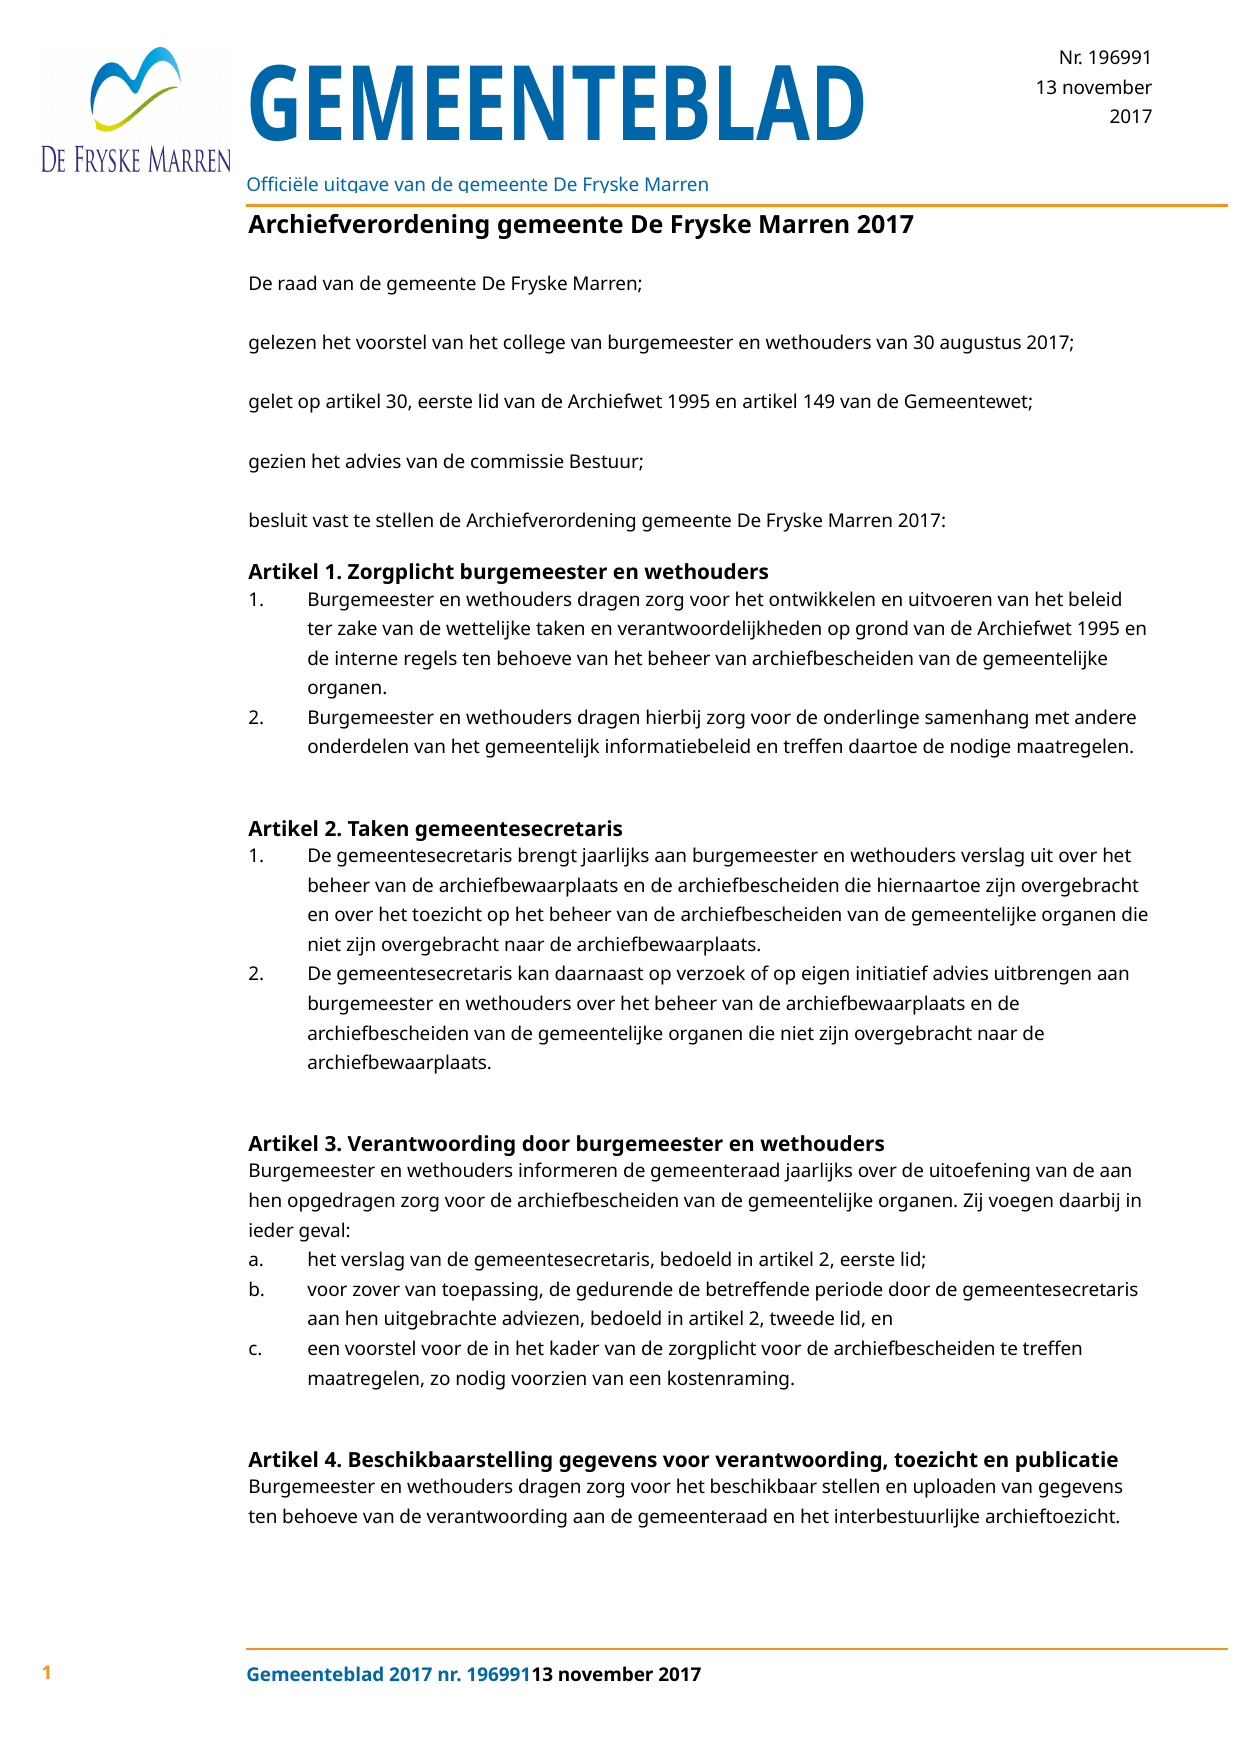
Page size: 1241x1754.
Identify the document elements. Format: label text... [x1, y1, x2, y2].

text besluit vast te stellen de Archiefverordening gemeente De Fryske Marren 2017: [248, 507, 1152, 533]
text Artikel 2. Taken gemeentesecretaris [248, 814, 1152, 842]
list voor zover van toepassing, de gedurende de betreffende periode door de gemeentesecretaris aan hen uitgebrachte adviezen, bedoeld in artikel 2, tweede lid, en [248, 1276, 1152, 1331]
text gelezen het voorstel van het college van burgemeester en wethouders van 30 augustus 2017; [248, 329, 1152, 355]
text Artikel 4. Beschikbaarstelling gegevens voor verantwoording, toezicht en publicatie [248, 1445, 1152, 1473]
picture [41, 47, 231, 172]
text Burgemeester en wethouders informeren de gemeenteraad jaarlijks over de uitoefening van de aan hen opgedragen zorg voor de archiefbescheiden van de gemeentelijke organen. Zij voegen daarbij in ieder geval: [248, 1158, 1152, 1243]
list Burgemeester en wethouders dragen hierbij zorg voor de onderlinge samenhang met andere onderdelen van het gemeentelijk informatiebeleid en treffen daartoe de nodige maatregelen. [248, 704, 1152, 759]
list een voorstel voor de in het kader van de zorgplicht voor de archiefbescheiden te treffen maatregelen, zo nodig voorzien van een kostenraming. [248, 1335, 1152, 1391]
text gelet op artikel 30, eerste lid van de Archiefwet 1995 en artikel 149 van de Gemeentewet; [248, 389, 1152, 414]
text Burgemeester en wethouders dragen zorg voor het beschikbaar stellen en uploaden van gegevens ten behoeve van de verantwoording aan de gemeenteraad en het interbestuurlijke archieftoezicht. [248, 1473, 1152, 1528]
list De gemeentesecretaris kan daarnaast op verzoek of op eigen initiatief advies uitbrengen aan burgemeester en wethouders over het beheer van de archiefbewaarplaats en de archiefbescheiden van de gemeentelijke organen die niet zijn overgebracht naar de archiefbewaarplaats. [248, 961, 1152, 1075]
list het verslag van de gemeentesecretaris, bedoeld in artikel 2, eerste lid; [248, 1246, 1152, 1272]
list Burgemeester en wethouders dragen zorg voor het ontwikkelen en uitvoeren van het beleid ter zake van de wettelijke taken en verantwoordelijkheden op grond van de Archiefwet 1995 en de interne regels ten behoeve van het beheer van archiefbescheiden van de gemeentelijke organen. [248, 586, 1152, 700]
text De raad van de gemeente De Fryske Marren; [248, 270, 1152, 296]
text Artikel 1. Zorgplicht burgemeester en wethouders [248, 557, 1152, 586]
text Archiefverordening gemeente De Fryske Marren 2017 [248, 207, 1152, 241]
text Artikel 3. Verantwoording door burgemeester en wethouders [248, 1129, 1152, 1158]
list De gemeentesecretaris brengt jaarlijks aan burgemeester en wethouders verslag uit over het beheer van de archiefbewaarplaats en de archiefbescheiden die hiernaartoe zijn overgebracht en over het toezicht op het beheer van de archiefbescheiden van de gemeentelijke organen die niet zijn overgebracht naar de archiefbewaarplaats. [248, 842, 1152, 957]
text gezien het advies van de commissie Bestuur; [248, 448, 1152, 473]
